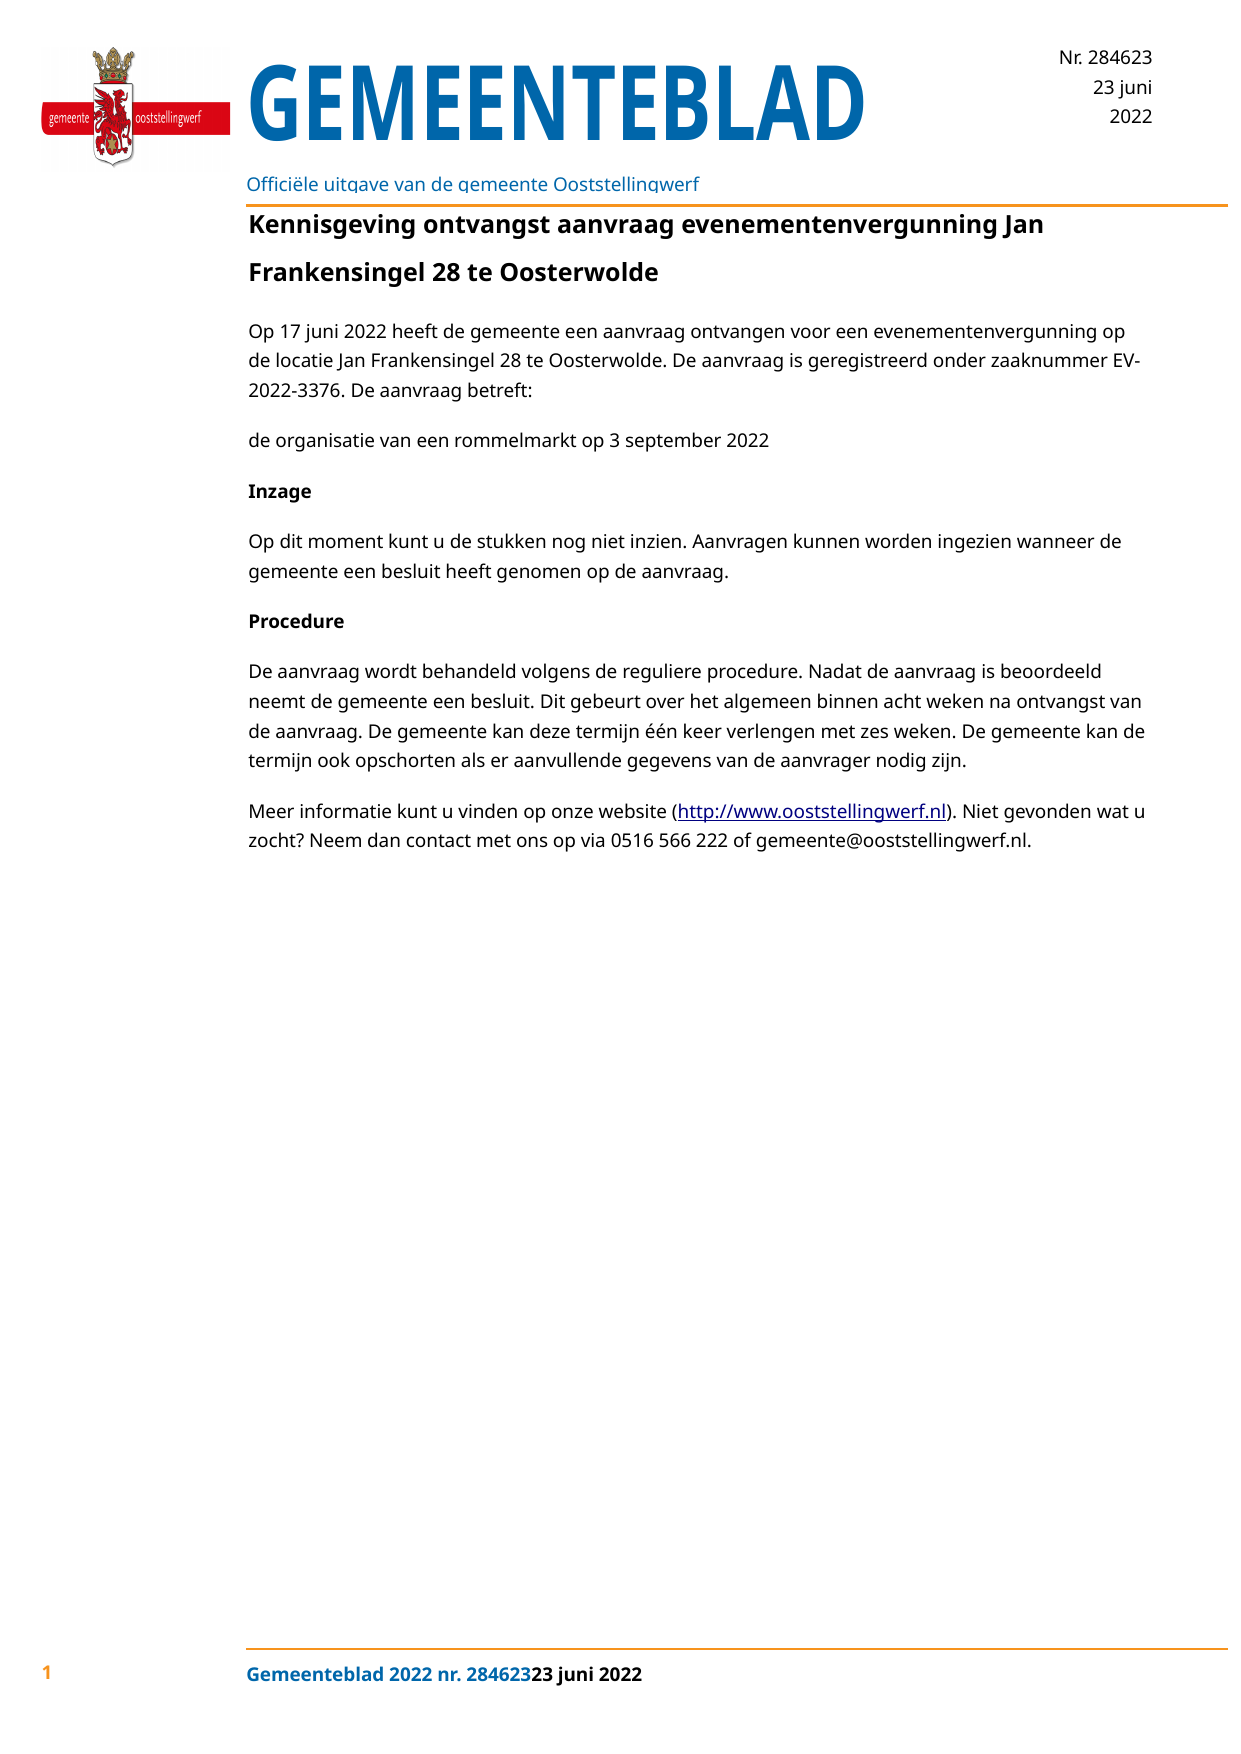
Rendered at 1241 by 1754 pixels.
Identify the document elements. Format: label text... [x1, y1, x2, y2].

text Inzage [248, 478, 1152, 504]
text Op 17 juni 2022 heeft de gemeente een aanvraag ontvangen voor een evenementenvergunning op de locatie Jan Frankensingel 28 te Oosterwolde. De aanvraag is geregistreerd onder zaaknummer EV-2022-3376. De aanvraag betreft: [248, 318, 1152, 403]
text Kennisgeving ontvangst aanvraag evenementenvergunning Jan Frankensingel 28 te Oosterwolde [248, 207, 1152, 288]
picture [41, 47, 231, 172]
text De aanvraag wordt behandeld volgens de reguliere procedure. Nadat de aanvraag is beoordeeld neemt de gemeente een besluit. Dit gebeurt over het algemeen binnen acht weken na ontvangst van de aanvraag. De gemeente kan deze termijn één keer verlengen met zes weken. De gemeente kan de termijn ook opschorten als er aanvullende gegevens van de aanvrager nodig zijn. [248, 659, 1152, 773]
text Meer informatie kunt u vinden op onze website (http://www.ooststellingwerf.nl). Niet gevonden wat u zocht? Neem dan contact met ons op via 0516 566 222 of gemeente@ooststellingwerf.nl. [248, 798, 1152, 853]
text Procedure [248, 608, 1152, 634]
text de organisatie van een rommelmarkt op 3 september 2022 [248, 427, 1152, 453]
text Op dit moment kunt u de stukken nog niet inzien. Aanvragen kunnen worden ingezien wanneer de gemeente een besluit heeft genomen op de aanvraag. [248, 528, 1152, 584]
